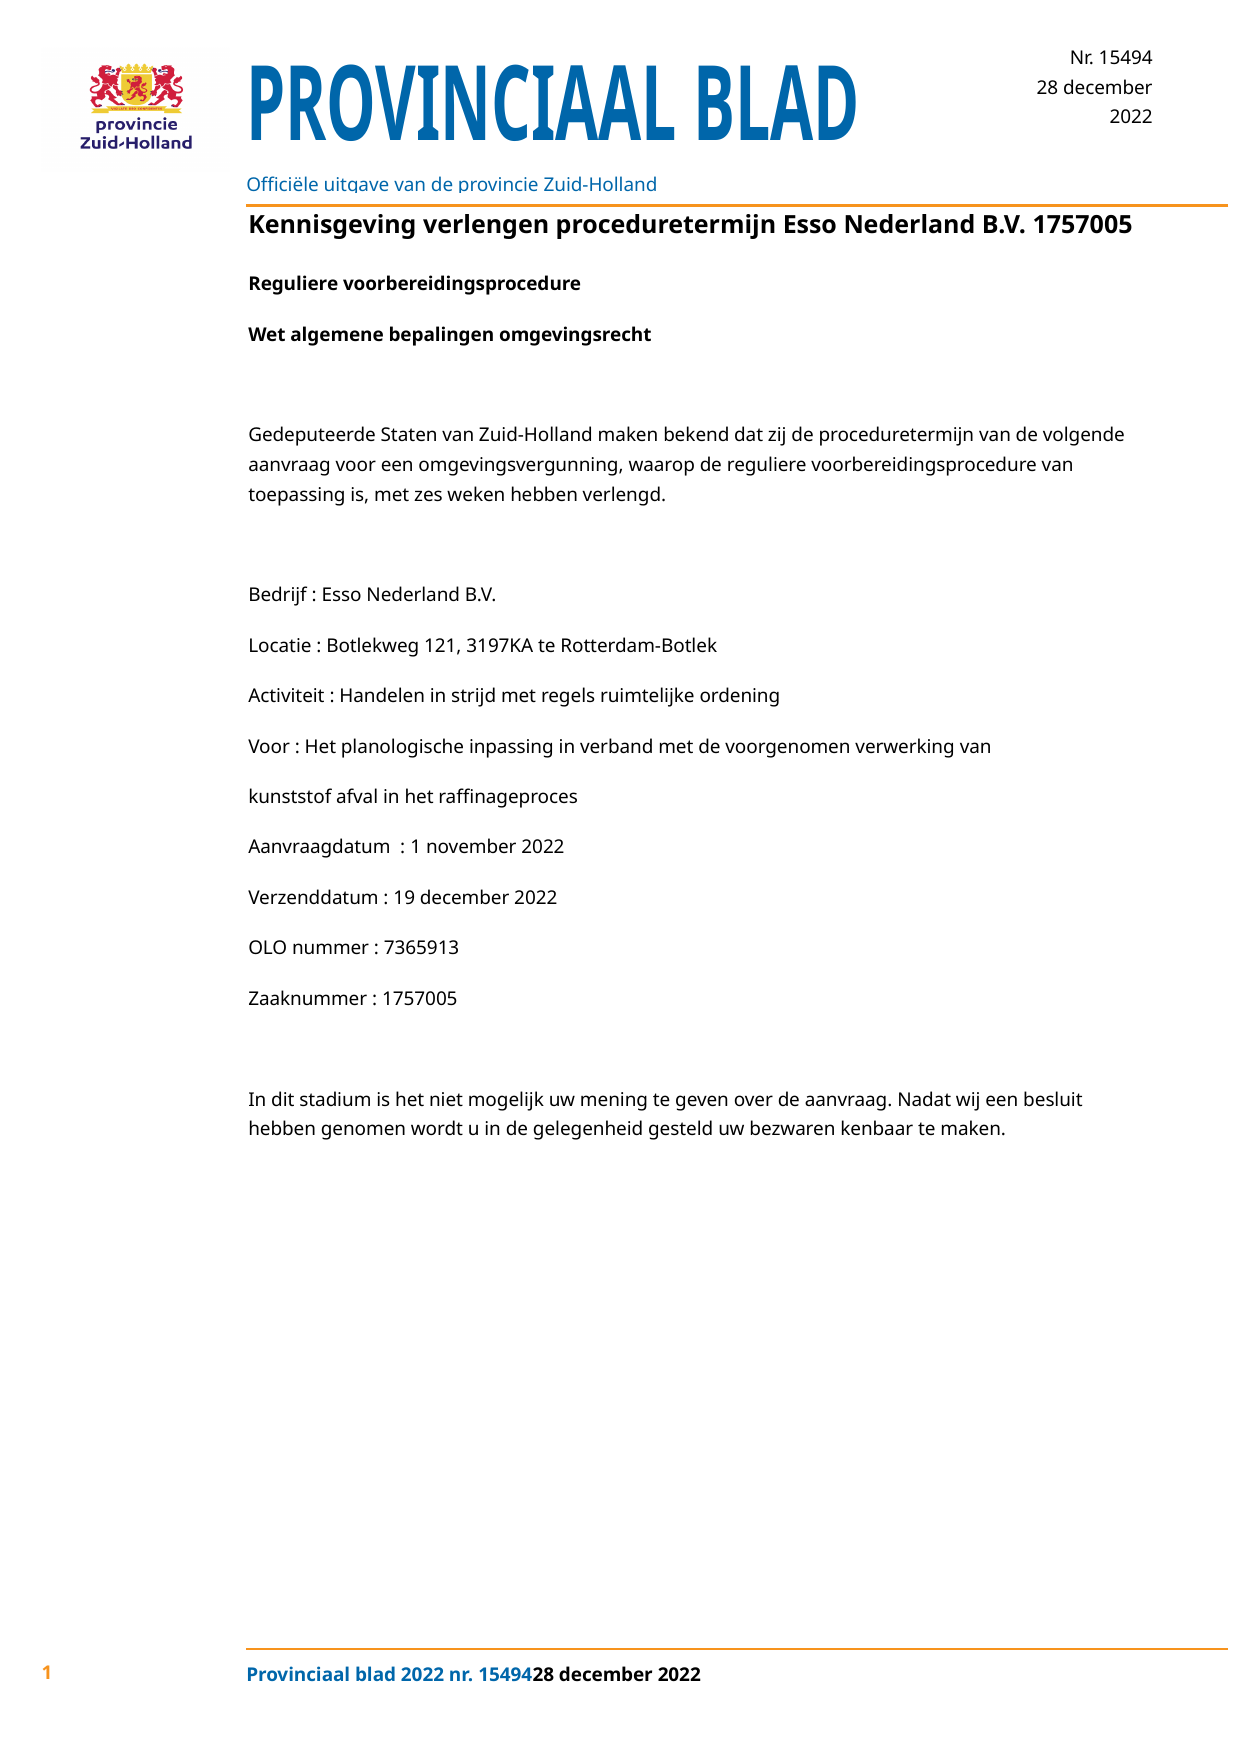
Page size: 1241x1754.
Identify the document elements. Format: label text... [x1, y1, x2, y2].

text kunststof afval in het raffinageproces [248, 783, 1152, 809]
text Voor : Het planologische inpassing in verband met de voorgenomen verwerking van [248, 733, 1152, 758]
text Gedeputeerde Staten van Zuid-Holland maken bekend dat zij de proceduretermijn van de volgende aanvraag voor een omgevingsvergunning, waarop de reguliere voorbereidingsprocedure van toepassing is, met zes weken hebben verlengd. [248, 422, 1152, 506]
text Bedrijf : Esso Nederland B.V. [248, 582, 1152, 607]
text In dit stadium is het niet mogelijk uw mening te geven over de aanvraag. Nadat wij een besluit hebben genomen wordt u in de gelegenheid gesteld uw bezwaren kenbaar te maken. [248, 1086, 1152, 1141]
text OLO nummer : 7365913 [248, 934, 1152, 960]
text Verzenddatum : 19 december 2022 [248, 884, 1152, 910]
text Locatie : Botlekweg 121, 3197KA te Rotterdam-Botlek [248, 632, 1152, 658]
text Aanvraagdatum : 1 november 2022 [248, 834, 1152, 859]
text Wet algemene bepalingen omgevingsrecht [248, 321, 1152, 346]
text Zaaknummer : 1757005 [248, 985, 1152, 1011]
text Reguliere voorbereidingsprocedure [248, 270, 1152, 296]
text Kennisgeving verlengen proceduretermijn Esso Nederland B.V. 1757005 [248, 207, 1152, 241]
picture [41, 47, 231, 172]
text Activiteit : Handelen in strijd met regels ruimtelijke ordening [248, 682, 1152, 708]
